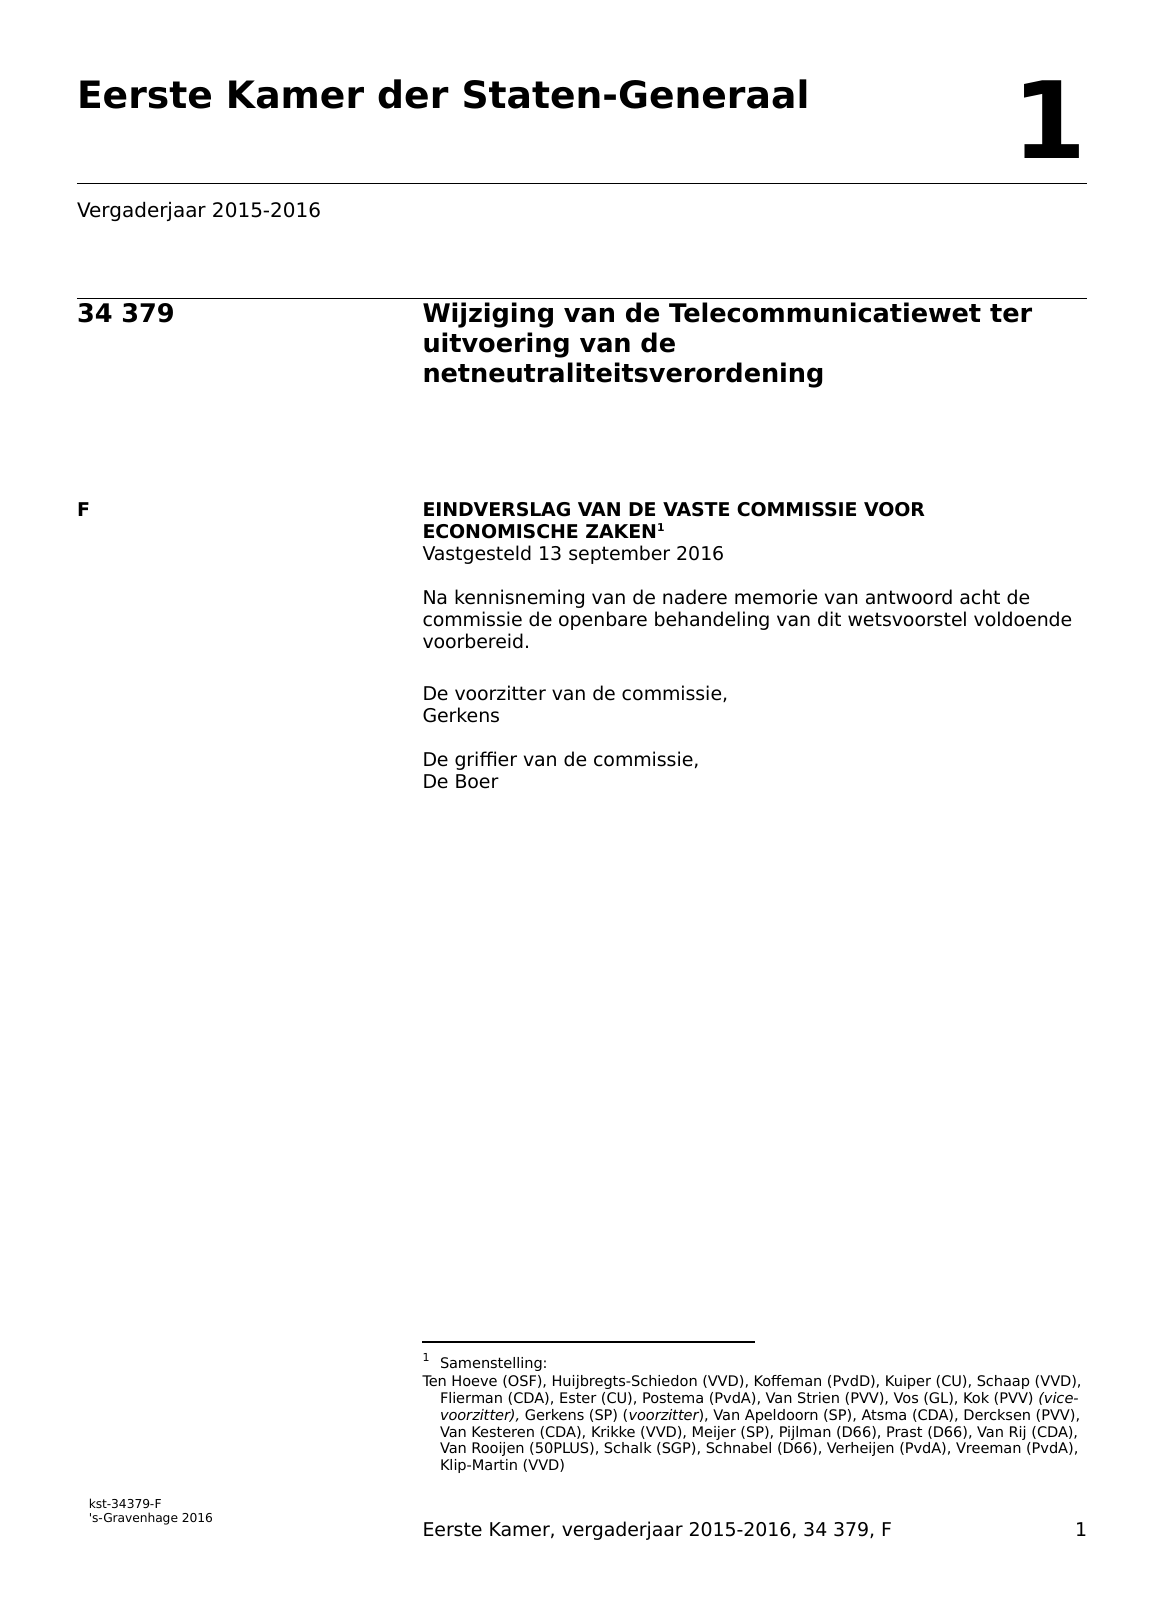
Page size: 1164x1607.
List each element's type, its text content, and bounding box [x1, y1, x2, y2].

table_header Eerste Kamer der Staten-Generaal [77, 59, 886, 183]
subtitle 34 379 Wijziging van de Telecommunicatiewet ter uitvoering van de netneutraliteitsverordening [77, 299, 1087, 388]
text 's-Gravenhage 2016 [88, 1511, 323, 1525]
text Samenstelling: [422, 1351, 1087, 1373]
text Ten Hoeve (OSF), Huijbregts-Schiedon (VVD), Koffeman (PvdD), Kuiper (CU), Schaap (VVD), Flierman (CDA), Ester (CU), Postema (PvdA), Van Strien (PVV), Vos (GL), Kok (PVV) (vice-voorzitter), Gerkens (SP) (voorzitter), Van Apeldoorn (SP), Atsma (CDA), Dercksen (PVV), Van Kesteren (CDA), Krikke (VVD), Meijer (SP), Pijlman (D66), Prast (D66), Van Rij (CDA), Van Rooijen (50PLUS), Schalk (SGP), Schnabel (D66), Verheijen (PvdA), Vreeman (PvdA), Klip-Martin (VVD) [422, 1373, 1087, 1474]
table_header 1 [886, 59, 1087, 183]
text De griffier van de commissie, De Boer [422, 749, 1087, 793]
subtitle F EINDVERSLAG VAN DE VASTE COMMISSIE VOOR ECONOMISCHE ZAKEN [77, 499, 1087, 543]
table_cell Vergaderjaar 2015-2016 [77, 184, 1087, 298]
text Na kennisneming van de nadere memorie van antwoord acht de commissie de openbare behandeling van dit wetsvoorstel voldoende voorbereid. [422, 587, 1087, 653]
text kst-34379-F [88, 1497, 323, 1511]
text De voorzitter van de commissie, Gerkens [422, 683, 1087, 727]
text Vastgesteld 13 september 2016 [422, 543, 1087, 565]
